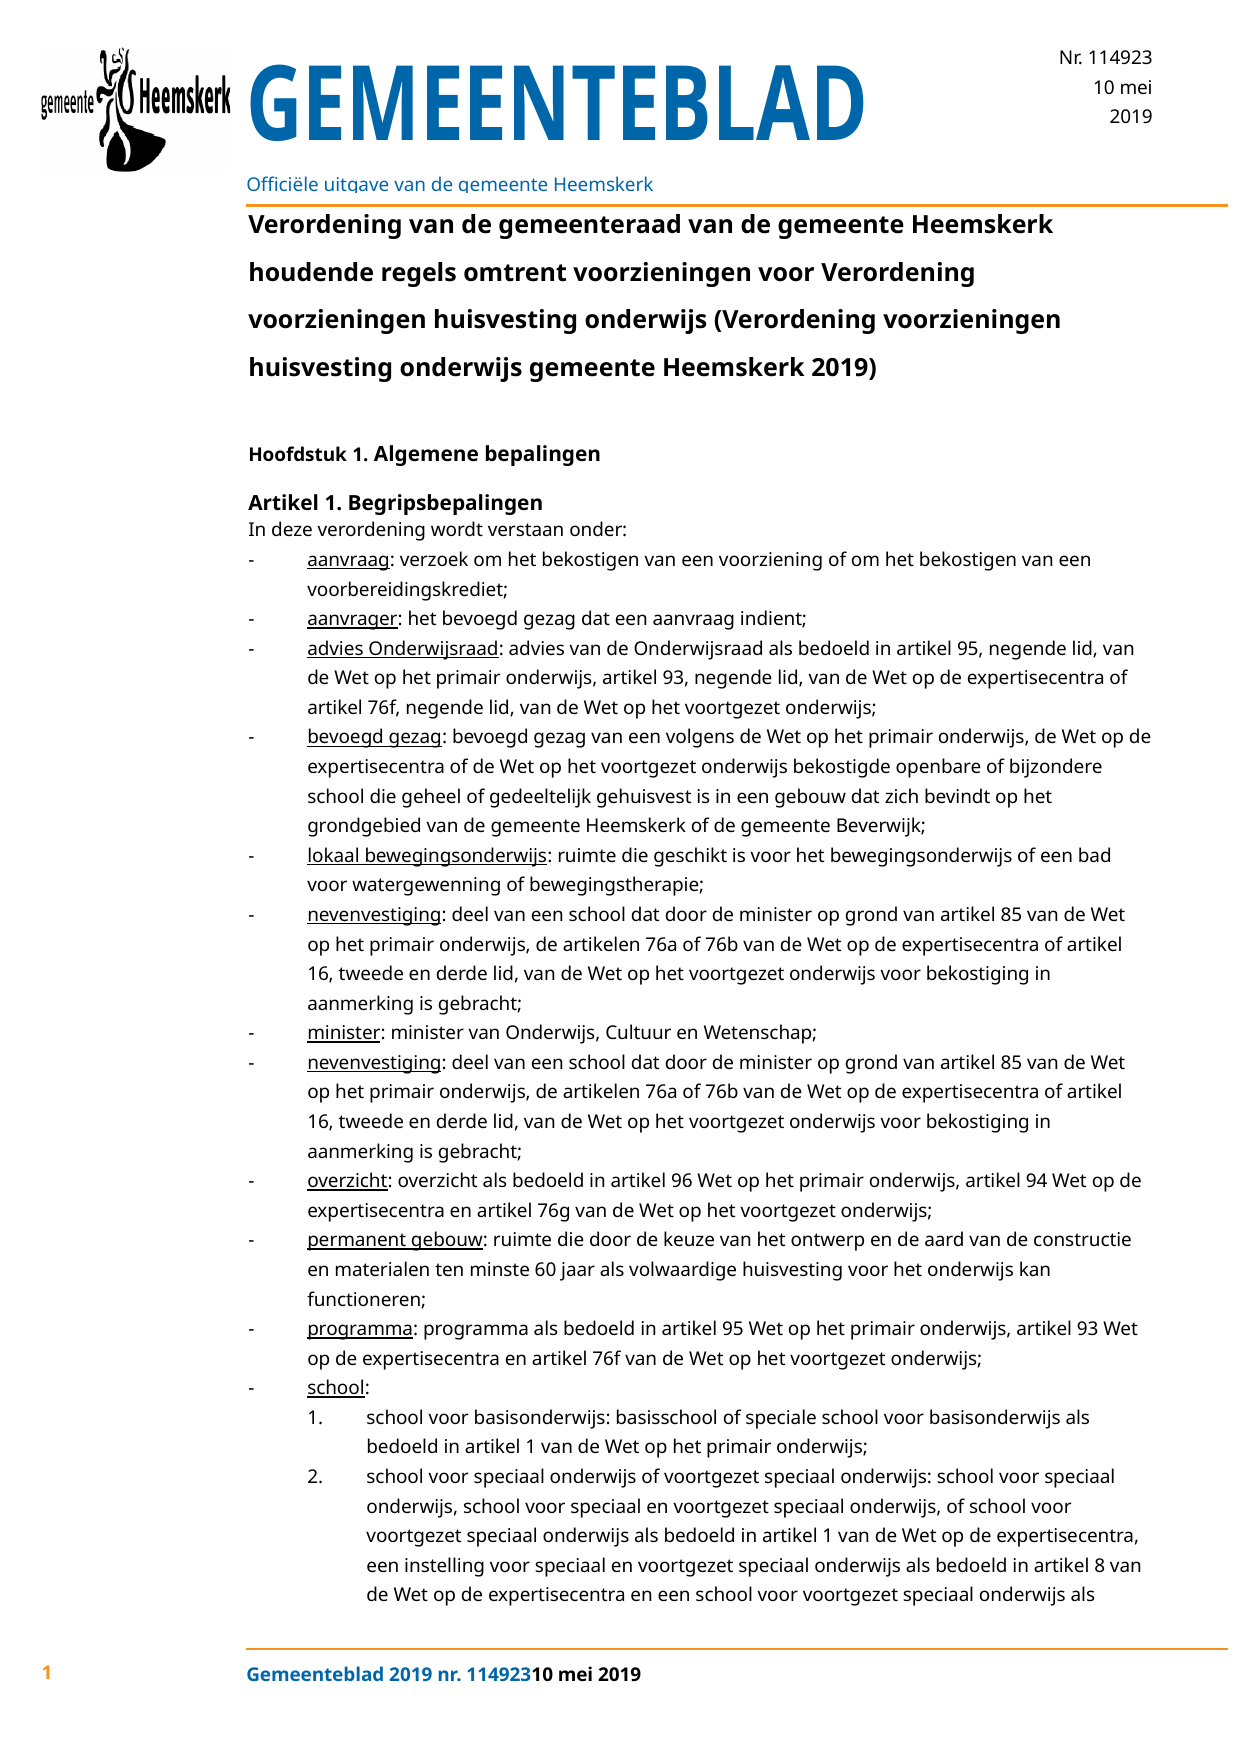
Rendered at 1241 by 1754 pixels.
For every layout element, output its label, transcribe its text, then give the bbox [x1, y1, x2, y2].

list permanent gebouw: ruimte die door de keuze van het ontwerp en de aard van de constructie en materialen ten minste 60 jaar als volwaardige huisvesting voor het onderwijs kan functioneren; [248, 1227, 1152, 1311]
list aanvraag: verzoek om het bekostigen van een voorziening of om het bekostigen van een voorbereidingskrediet; [248, 546, 1152, 601]
list advies Onderwijsraad: advies van de Onderwijsraad als bedoeld in artikel 95, negende lid, van de Wet op het primair onderwijs, artikel 93, negende lid, van de Wet op de expertisecentra of artikel 76f, negende lid, van de Wet op het voortgezet onderwijs; [248, 635, 1152, 720]
list school voor speciaal onderwijs of voortgezet speciaal onderwijs: school voor speciaal onderwijs, school voor speciaal en voortgezet speciaal onderwijs, of school voor voortgezet speciaal onderwijs als bedoeld in artikel 1 van de Wet op de expertisecentra, een instelling voor speciaal en voortgezet speciaal onderwijs als bedoeld in artikel 8 van de Wet op de expertisecentra en een school voor voortgezet speciaal onderwijs als [307, 1463, 1152, 1607]
picture [41, 47, 231, 172]
list nevenvestiging: deel van een school dat door de minister op grond van artikel 85 van de Wet op het primair onderwijs, de artikelen 76a of 76b van de Wet op de expertisecentra of artikel 16, tweede en derde lid, van de Wet op het voortgezet onderwijs voor bekostiging in aanmerking is gebracht; [248, 1049, 1152, 1163]
text In deze verordening wordt verstaan onder: [248, 517, 1152, 542]
list overzicht: overzicht als bedoeld in artikel 96 Wet op het primair onderwijs, artikel 94 Wet op de expertisecentra en artikel 76g van de Wet op het voortgezet onderwijs; [248, 1167, 1152, 1223]
list nevenvestiging: deel van een school dat door de minister op grond van artikel 85 van de Wet op het primair onderwijs, de artikelen 76a of 76b van de Wet op de expertisecentra of artikel 16, tweede en derde lid, van de Wet op het voortgezet onderwijs voor bekostiging in aanmerking is gebracht; [248, 901, 1152, 1016]
text Artikel 1. Begripsbepalingen [248, 488, 1152, 517]
list school voor basisonderwijs: basisschool of speciale school voor basisonderwijs als bedoeld in artikel 1 van de Wet op het primair onderwijs; [307, 1404, 1152, 1459]
list minister: minister van Onderwijs, Cultuur en Wetenschap; [248, 1019, 1152, 1045]
list programma: programma als bedoeld in artikel 95 Wet op het primair onderwijs, artikel 93 Wet op de expertisecentra en artikel 76f van de Wet op het voortgezet onderwijs; [248, 1315, 1152, 1371]
text Hoofdstuk 1. Algemene bepalingen [248, 439, 1152, 467]
list bevoegd gezag: bevoegd gezag van een volgens de Wet op het primair onderwijs, de Wet op de expertisecentra of de Wet op het voortgezet onderwijs bekostigde openbare of bijzondere school die geheel of gedeeltelijk gehuisvest is in een gebouw dat zich bevindt op het grondgebied van de gemeente Heemskerk of de gemeente Beverwijk; [248, 724, 1152, 838]
list school: [248, 1374, 1152, 1400]
list aanvrager: het bevoegd gezag dat een aanvraag indient; [248, 605, 1152, 631]
text Verordening van de gemeenteraad van de gemeente Heemskerk houdende regels omtrent voorzieningen voor Verordening voorzieningen huisvesting onderwijs (Verordening voorzieningen huisvesting onderwijs gemeente Heemskerk 2019) [248, 207, 1152, 384]
list lokaal bewegingsonderwijs: ruimte die geschikt is voor het bewegingsonderwijs of een bad voor watergewenning of bewegingstherapie; [248, 842, 1152, 897]
